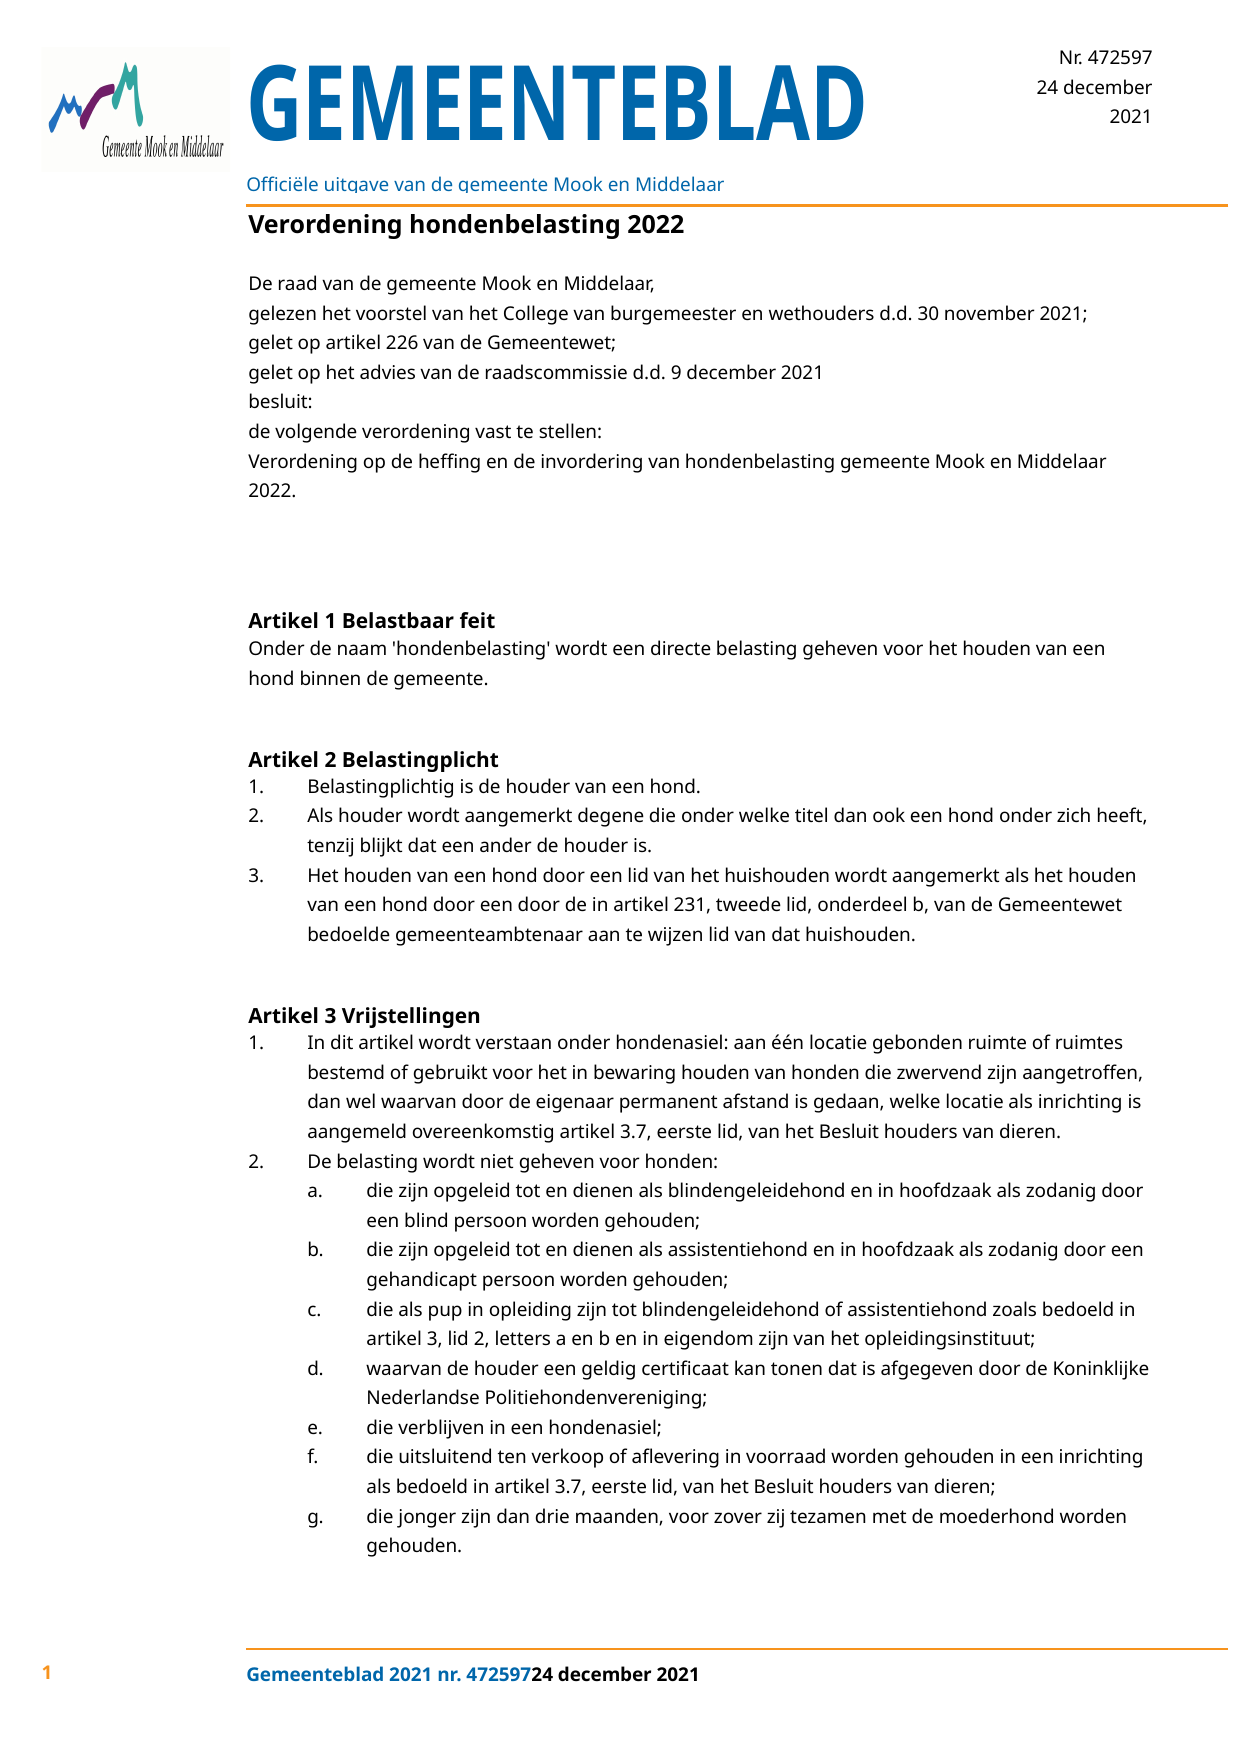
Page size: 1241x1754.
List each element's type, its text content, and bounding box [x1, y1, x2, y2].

list die uitsluitend ten verkoop of aflevering in voorraad worden gehouden in een inrichting als bedoeld in artikel 3.7, eerste lid, van het Besluit houders van dieren; [307, 1444, 1152, 1499]
list Als houder wordt aangemerkt degene die onder welke titel dan ook een hond onder zich heeft, tenzij blijkt dat een ander de houder is. [248, 803, 1152, 858]
list Belastingplichtig is de houder van een hond. [248, 773, 1152, 799]
text gelet op het advies van de raadscommissie d.d. 9 december 2021 [248, 359, 1152, 385]
text Artikel 2 Belastingplicht [248, 745, 1152, 773]
list De belasting wordt niet geheven voor honden: [248, 1148, 1152, 1173]
list die als pup in opleiding zijn tot blindengeleidehond of assistentiehond zoals bedoeld in artikel 3, lid 2, letters a en b en in eigendom zijn van het opleidingsinstituut; [307, 1296, 1152, 1351]
text Verordening hondenbelasting 2022 [248, 207, 1152, 241]
list die jonger zijn dan drie maanden, voor zover zij tezamen met de moederhond worden gehouden. [307, 1503, 1152, 1558]
text gelezen het voorstel van het College van burgemeester en wethouders d.d. 30 november 2021; [248, 300, 1152, 326]
picture [41, 47, 231, 172]
text besluit: [248, 389, 1152, 414]
text gelet op artikel 226 van de Gemeentewet; [248, 329, 1152, 355]
text de volgende verordening vast te stellen: [248, 418, 1152, 444]
text De raad van de gemeente Mook en Middelaar, [248, 270, 1152, 296]
text Verordening op de heffing en de invordering van hondenbelasting gemeente Mook en Middelaar 2022. [248, 448, 1152, 503]
list In dit artikel wordt verstaan onder hondenasiel: aan één locatie gebonden ruimte of ruimtes bestemd of gebruikt voor het in bewaring houden van honden die zwervend zijn aangetroffen, dan wel waarvan door de eigenaar permanent afstand is gedaan, welke locatie als inrichting is aangemeld overeenkomstig artikel 3.7, eerste lid, van het Besluit houders van dieren. [248, 1029, 1152, 1144]
list die zijn opgeleid tot en dienen als blindengeleidehond en in hoofdzaak als zodanig door een blind persoon worden gehouden; [307, 1177, 1152, 1233]
text Artikel 1 Belastbaar feit [248, 607, 1152, 635]
list die zijn opgeleid tot en dienen als assistentiehond en in hoofdzaak als zodanig door een gehandicapt persoon worden gehouden; [307, 1237, 1152, 1292]
list die verblijven in een hondenasiel; [307, 1414, 1152, 1440]
text Onder de naam 'hondenbelasting' wordt een directe belasting geheven voor het houden van een hond binnen de gemeente. [248, 635, 1152, 690]
list Het houden van een hond door een lid van het huishouden wordt aangemerkt als het houden van een hond door een door de in artikel 231, tweede lid, onderdeel b, van de Gemeentewet bedoelde gemeenteambtenaar aan te wijzen lid van dat huishouden. [248, 862, 1152, 947]
list waarvan de houder een geldig certificaat kan tonen dat is afgegeven door de Koninklijke Nederlandse Politiehondenvereniging; [307, 1355, 1152, 1410]
text Artikel 3 Vrijstellingen [248, 1001, 1152, 1029]
